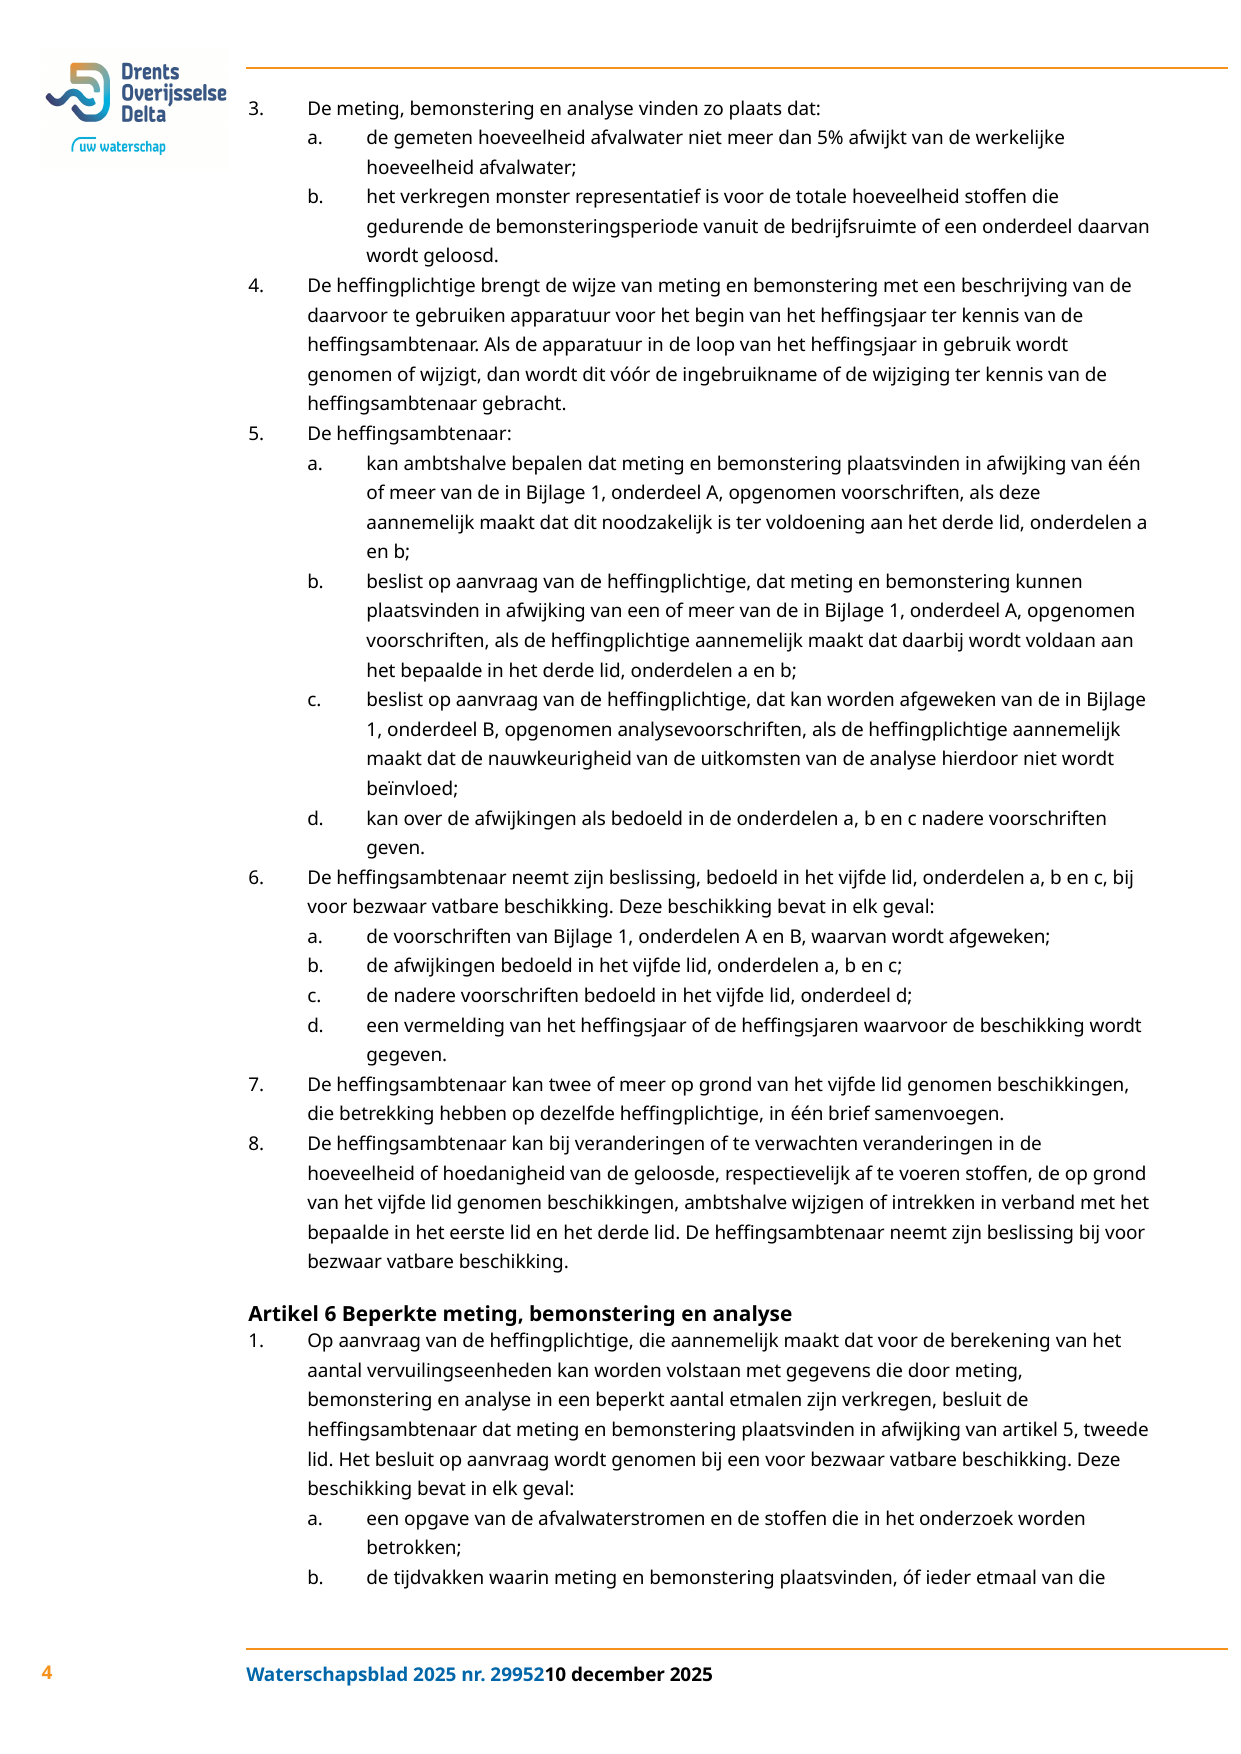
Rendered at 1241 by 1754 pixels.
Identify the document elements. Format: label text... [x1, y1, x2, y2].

list de afwijkingen bedoeld in het vijfde lid, onderdelen a, b en c; [307, 953, 1152, 978]
list De heffingsambtenaar: [248, 420, 1152, 446]
list een vermelding van het heffingsjaar of de heffingsjaren waarvoor de beschikking wordt gegeven. [307, 1012, 1152, 1067]
list kan ambtshalve bepalen dat meting en bemonstering plaatsvinden in afwijking van één of meer van de in Bijlage 1, onderdeel A, opgenomen voorschriften, als deze aannemelijk maakt dat dit noodzakelijk is ter voldoening aan het derde lid, onderdelen a en b; [307, 450, 1152, 564]
list kan over de afwijkingen als bedoeld in de onderdelen a, b en c nadere voorschriften geven. [307, 805, 1152, 860]
picture [41, 47, 231, 172]
list De heffingsambtenaar kan bij veranderingen of te verwachten veranderingen in de hoeveelheid of hoedanigheid van de geloosde, respectievelijk af te voeren stoffen, de op grond van het vijfde lid genomen beschikkingen, ambtshalve wijzigen of intrekken in verband met het bepaalde in het eerste lid en het derde lid. De heffingsambtenaar neemt zijn beslissing bij voor bezwaar vatbare beschikking. [248, 1130, 1152, 1274]
text Artikel 6 Beperkte meting, bemonstering en analyse [248, 1299, 1152, 1327]
list de tijdvakken waarin meting en bemonstering plaatsvinden, óf ieder etmaal van die [307, 1564, 1152, 1590]
list beslist op aanvraag van de heffingplichtige, dat kan worden afgeweken van de in Bijlage 1, onderdeel B, opgenomen analysevoorschriften, als de heffingplichtige aannemelijk maakt dat de nauwkeurigheid van de uitkomsten van de analyse hierdoor niet wordt beïnvloed; [307, 686, 1152, 801]
list De heffingsambtenaar kan twee of meer op grond van het vijfde lid genomen beschikkingen, die betrekking hebben op dezelfde heffingplichtige, in één brief samenvoegen. [248, 1071, 1152, 1126]
list De heffingsambtenaar neemt zijn beslissing, bedoeld in het vijfde lid, onderdelen a, b en c, bij voor bezwaar vatbare beschikking. Deze beschikking bevat in elk geval: [248, 864, 1152, 919]
list de voorschriften van Bijlage 1, onderdelen A en B, waarvan wordt afgeweken; [307, 923, 1152, 949]
list Op aanvraag van de heffingplichtige, die aannemelijk maakt dat voor de berekening van het aantal vervuilingseenheden kan worden volstaan met gegevens die door meting, bemonstering en analyse in een beperkt aantal etmalen zijn verkregen, besluit de heffingsambtenaar dat meting en bemonstering plaatsvinden in afwijking van artikel 5, tweede lid. Het besluit op aanvraag wordt genomen bij een voor bezwaar vatbare beschikking. Deze beschikking bevat in elk geval: [248, 1327, 1152, 1501]
list De heffingplichtige brengt de wijze van meting en bemonstering met een beschrijving van de daarvoor te gebruiken apparatuur voor het begin van het heffingsjaar ter kennis van de heffingsambtenaar. Als de apparatuur in de loop van het heffingsjaar in gebruik wordt genomen of wijzigt, dan wordt dit vóór de ingebruikname of de wijziging ter kennis van de heffingsambtenaar gebracht. [248, 272, 1152, 416]
list beslist op aanvraag van de heffingplichtige, dat meting en bemonstering kunnen plaatsvinden in afwijking van een of meer van de in Bijlage 1, onderdeel A, opgenomen voorschriften, als de heffingplichtige aannemelijk maakt dat daarbij wordt voldaan aan het bepaalde in het derde lid, onderdelen a en b; [307, 568, 1152, 683]
list De meting, bemonstering en analyse vinden zo plaats dat: [248, 95, 1152, 121]
list de nadere voorschriften bedoeld in het vijfde lid, onderdeel d; [307, 982, 1152, 1008]
list het verkregen monster representatief is voor de totale hoeveelheid stoffen die gedurende de bemonsteringsperiode vanuit de bedrijfsruimte of een onderdeel daarvan wordt geloosd. [307, 183, 1152, 268]
list de gemeten hoeveelheid afvalwater niet meer dan 5% afwijkt van de werkelijke hoeveelheid afvalwater; [307, 124, 1152, 180]
list een opgave van de afvalwaterstromen en de stoffen die in het onderzoek worden betrokken; [307, 1505, 1152, 1560]
